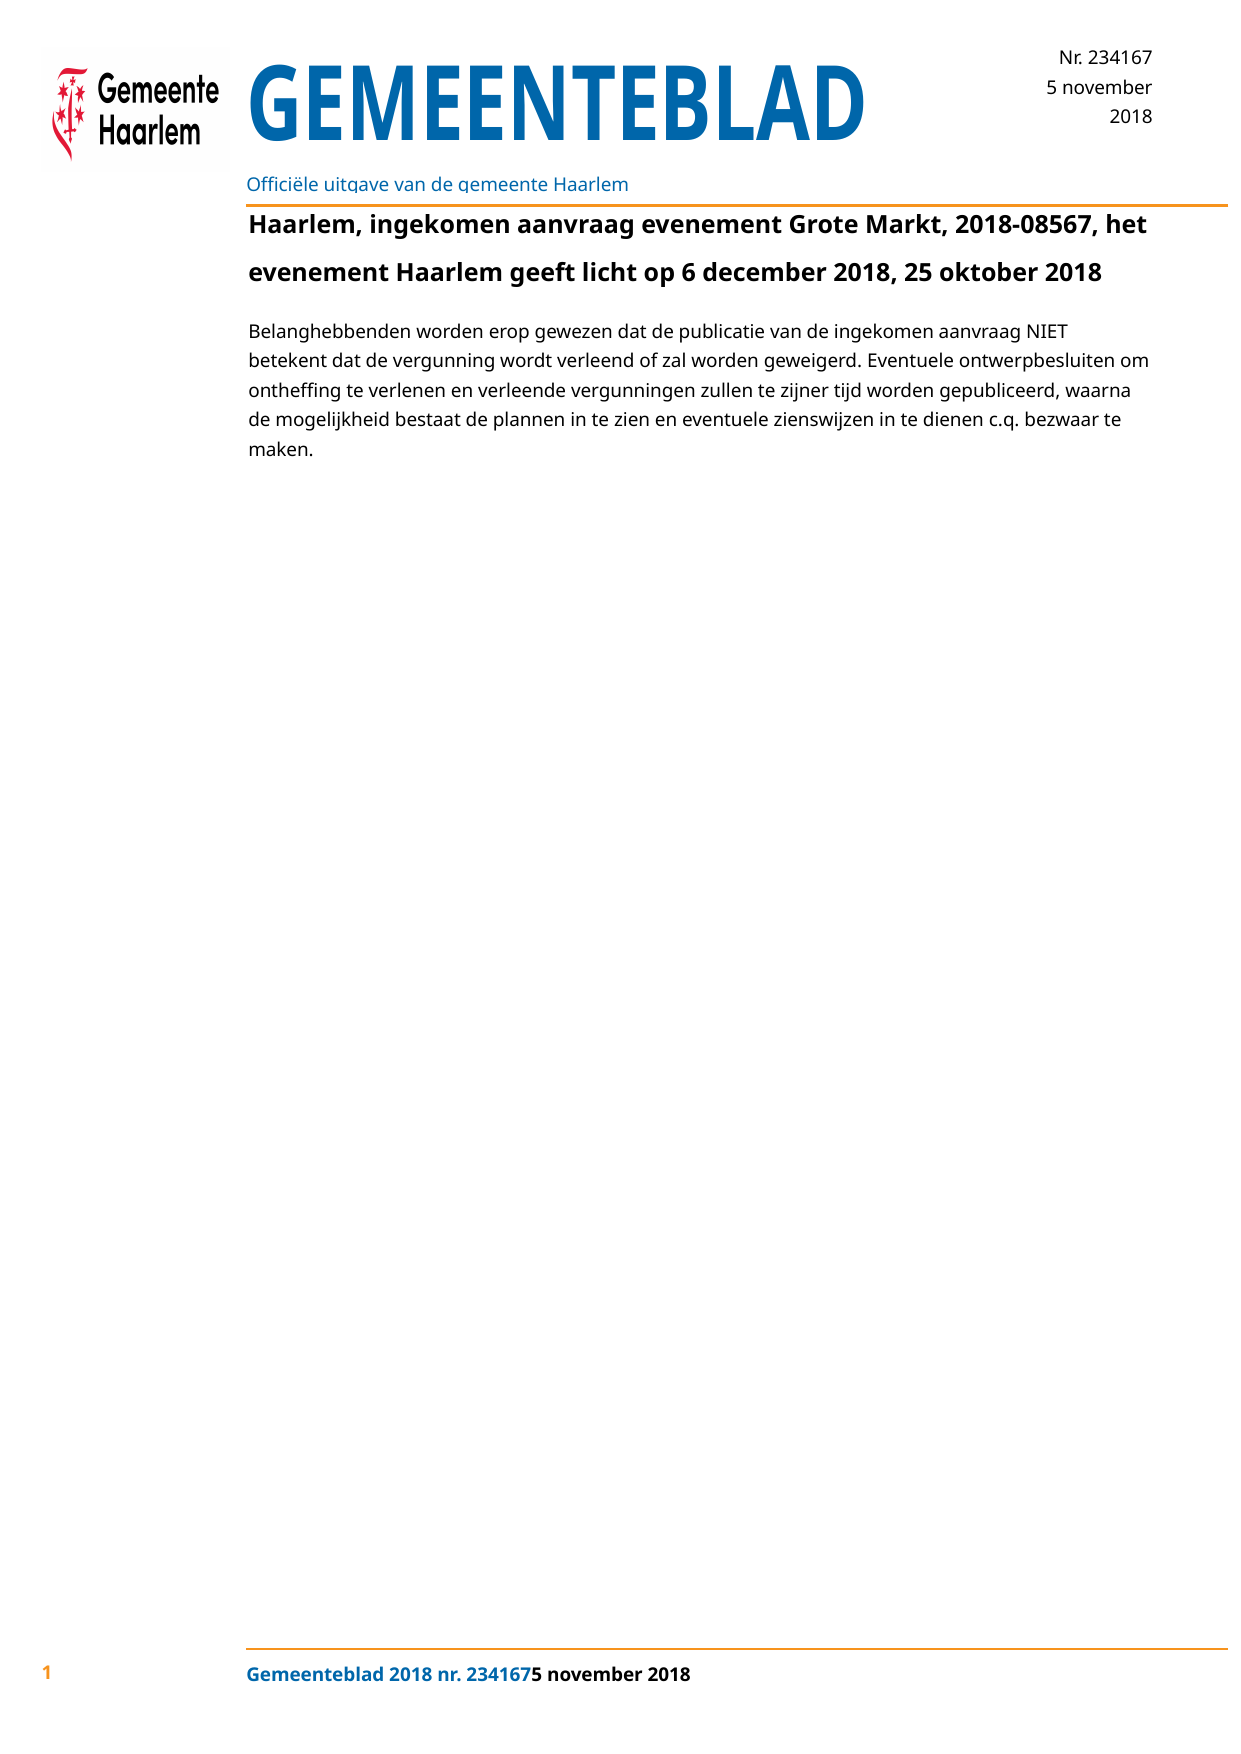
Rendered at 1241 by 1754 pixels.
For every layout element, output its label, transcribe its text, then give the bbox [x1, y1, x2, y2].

text Belanghebbenden worden erop gewezen dat de publicatie van de ingekomen aanvraag NIET betekent dat de vergunning wordt verleend of zal worden geweigerd. Eventuele ontwerpbesluiten om ontheffing te verlenen en verleende vergunningen zullen te zijner tijd worden gepubliceerd, waarna de mogelijkheid bestaat de plannen in te zien en eventuele zienswijzen in te dienen c.q. bezwaar te maken. [248, 318, 1152, 462]
text Haarlem, ingekomen aanvraag evenement Grote Markt, 2018-08567, het evenement Haarlem geeft licht op 6 december 2018, 25 oktober 2018 [248, 207, 1152, 288]
picture [41, 47, 231, 172]
